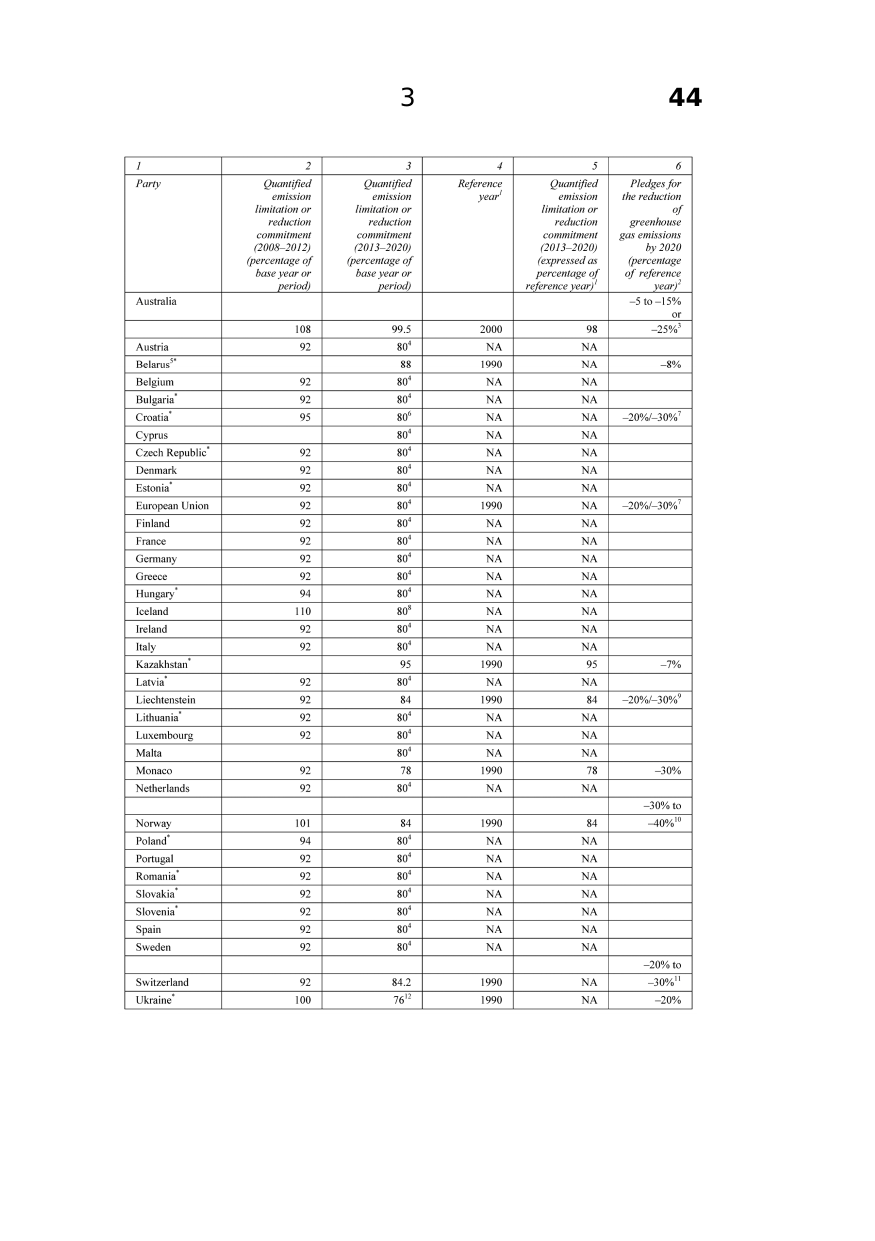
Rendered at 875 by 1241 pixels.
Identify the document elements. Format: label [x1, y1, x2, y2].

picture [118, 151, 697, 1014]
